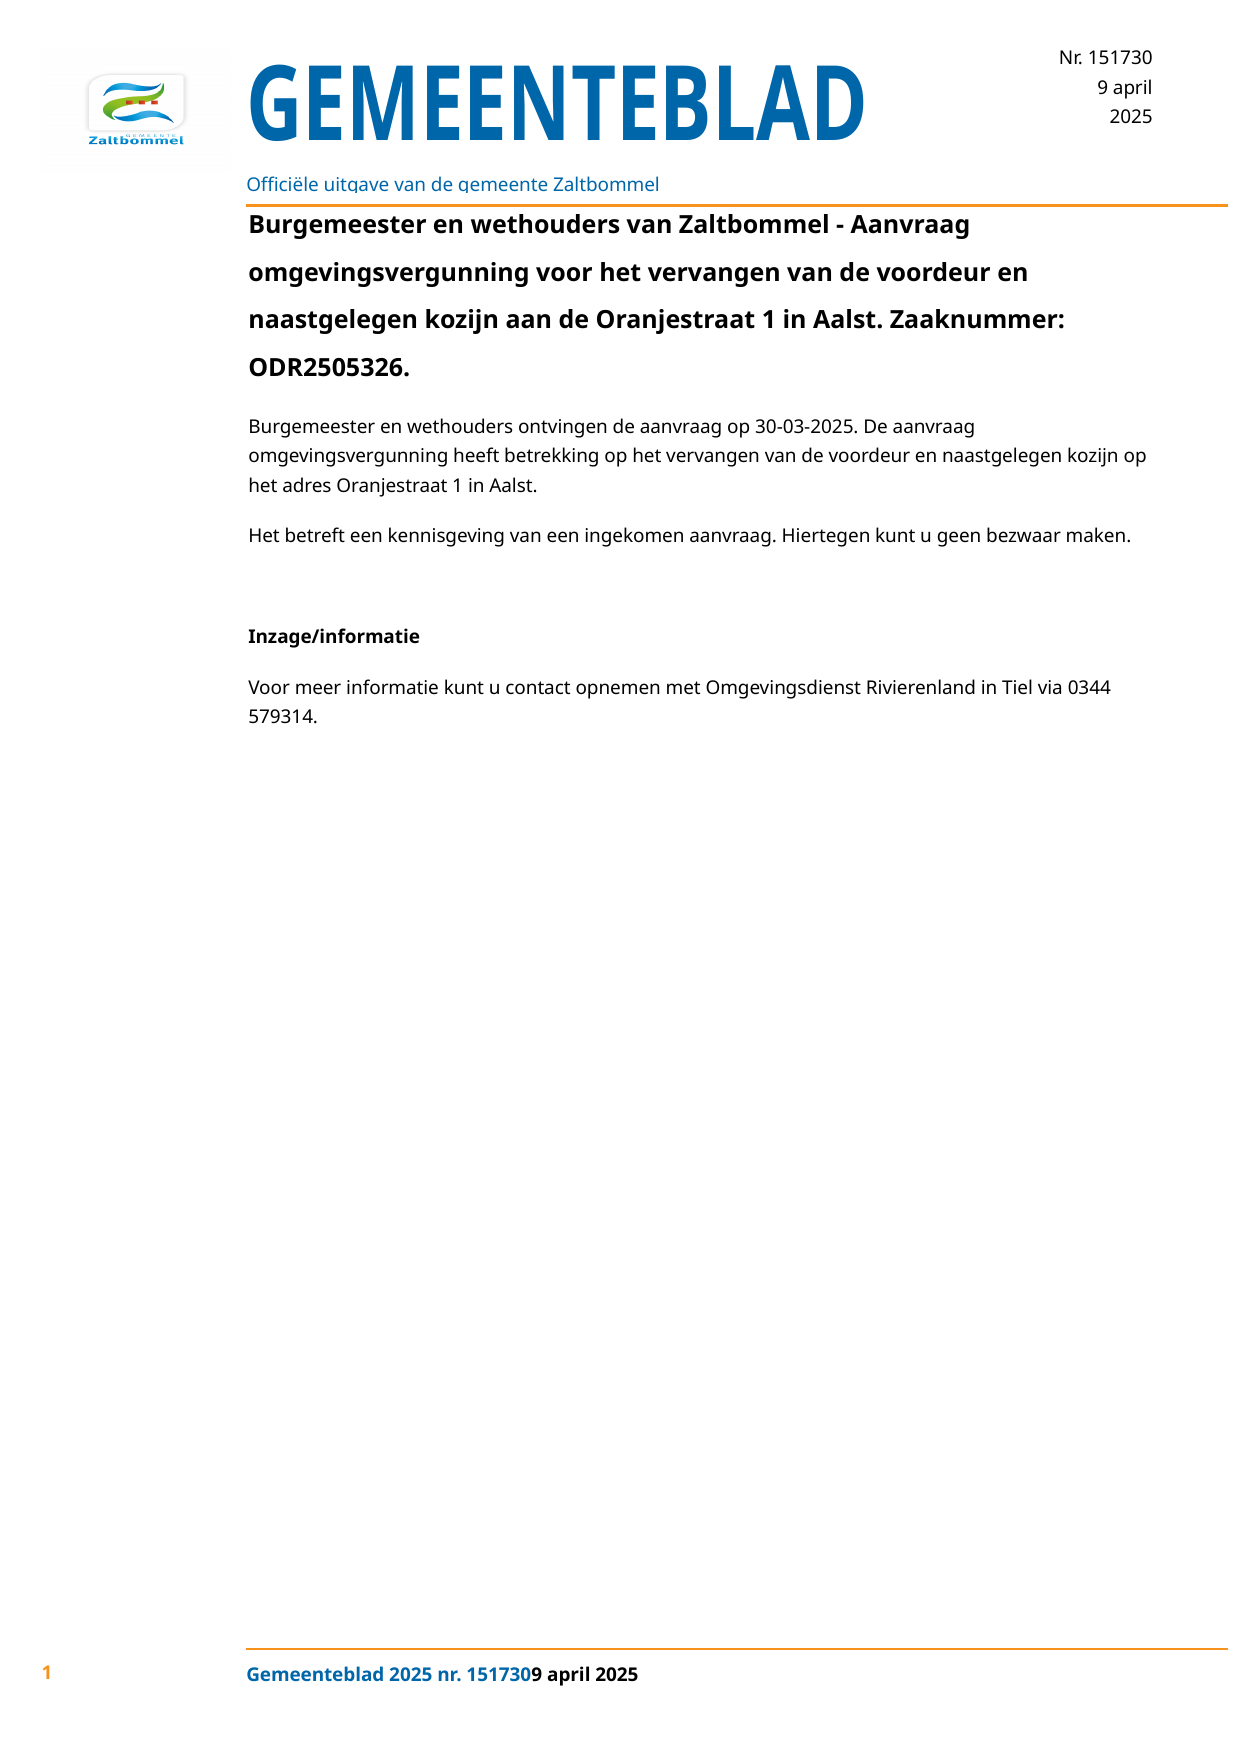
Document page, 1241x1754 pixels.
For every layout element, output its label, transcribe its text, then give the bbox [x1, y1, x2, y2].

text Het betreft een kennisgeving van een ingekomen aanvraag. Hiertegen kunt u geen bezwaar maken. [248, 523, 1152, 548]
picture [41, 47, 231, 172]
text Inzage/informatie [248, 623, 1152, 649]
text Burgemeester en wethouders van Zaltbommel - Aanvraag omgevingsvergunning voor het vervangen van de voordeur en naastgelegen kozijn aan de Oranjestraat 1 in Aalst. Zaaknummer: ODR2505326. [248, 207, 1152, 384]
text Burgemeester en wethouders ontvingen de aanvraag op 30-03-2025. De aanvraag omgevingsvergunning heeft betrekking op het vervangen van de voordeur en naastgelegen kozijn op het adres Oranjestraat 1 in Aalst. [248, 413, 1152, 498]
text Voor meer informatie kunt u contact opnemen met Omgevingsdienst Rivierenland in Tiel via 0344 579314. [248, 674, 1152, 729]
